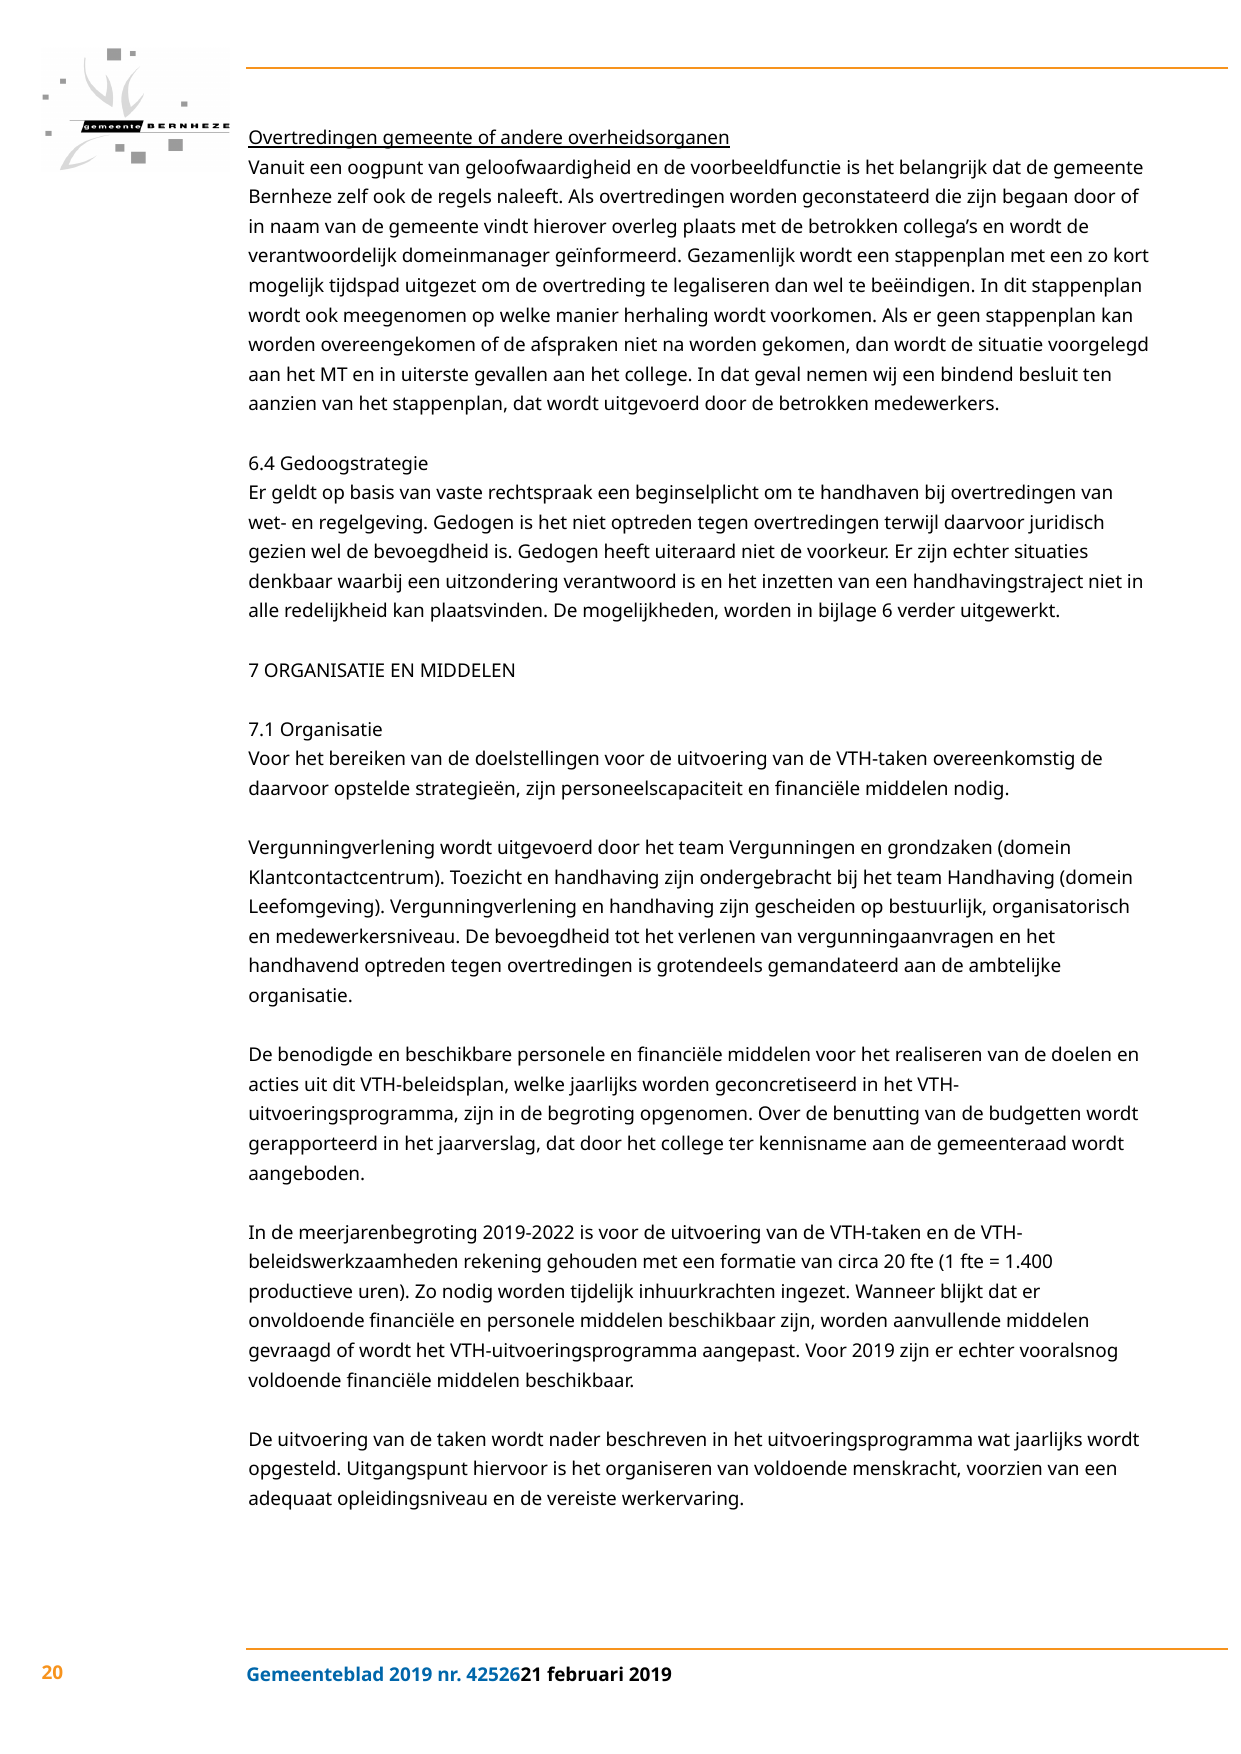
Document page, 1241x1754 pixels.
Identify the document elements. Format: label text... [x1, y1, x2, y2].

text De benodigde en beschikbare personele en financiële middelen voor het realiseren van de doelen en acties uit dit VTH-beleidsplan, welke jaarlijks worden geconcretiseerd in het VTH-uitvoeringsprogramma, zijn in de begroting opgenomen. Over de benutting van de budgetten wordt gerapporteerd in het jaarverslag, dat door het college ter kennisname aan de gemeenteraad wordt aangeboden. [248, 1041, 1152, 1186]
text In de meerjarenbegroting 2019-2022 is voor de uitvoering van de VTH-taken en de VTH-beleidswerkzaamheden rekening gehouden met een formatie van circa 20 fte (1 fte = 1.400 productieve uren). Zo nodig worden tijdelijk inhuurkrachten ingezet. Wanneer blijkt dat er onvoldoende financiële en personele middelen beschikbaar zijn, worden aanvullende middelen gevraagd of wordt het VTH-uitvoeringsprogramma aangepast. Voor 2019 zijn er echter vooralsnog voldoende financiële middelen beschikbaar. [248, 1219, 1152, 1393]
text Er geldt op basis van vaste rechtspraak een beginselplicht om te handhaven bij overtredingen van wet- en regelgeving. Gedogen is het niet optreden tegen overtredingen terwijl daarvoor juridisch gezien wel de bevoegdheid is. Gedogen heeft uiteraard niet de voorkeur. Er zijn echter situaties denkbaar waarbij een uitzondering verantwoord is en het inzetten van een handhavingstraject niet in alle redelijkheid kan plaatsvinden. De mogelijkheden, worden in bijlage 6 verder uitgewerkt. [248, 479, 1152, 623]
text Overtredingen gemeente of andere overheidsorganen [248, 124, 1152, 150]
text Vanuit een oogpunt van geloofwaardigheid en de voorbeeldfunctie is het belangrijk dat de gemeente Bernheze zelf ook de regels naleeft. Als overtredingen worden geconstateerd die zijn begaan door of in naam van de gemeente vindt hierover overleg plaats met de betrokken collega’s en wordt de verantwoordelijk domeinmanager geïnformeerd. Gezamenlijk wordt een stappenplan met een zo kort mogelijk tijdspad uitgezet om de overtreding te legaliseren dan wel te beëindigen. In dit stappenplan wordt ook meegenomen op welke manier herhaling wordt voorkomen. Als er geen stappenplan kan worden overeengekomen of de afspraken niet na worden gekomen, dan wordt de situatie voorgelegd aan het MT en in uiterste gevallen aan het college. In dat geval nemen wij een bindend besluit ten aanzien van het stappenplan, dat wordt uitgevoerd door de betrokken medewerkers. [248, 154, 1152, 416]
text 7.1 Organisatie [248, 716, 1152, 742]
text Vergunningverlening wordt uitgevoerd door het team Vergunningen en grondzaken (domein Klantcontactcentrum). Toezicht en handhaving zijn ondergebracht bij het team Handhaving (domein Leefomgeving). Vergunningverlening en handhaving zijn gescheiden op bestuurlijk, organisatorisch en medewerkersniveau. De bevoegdheid tot het verlenen van vergunningaanvragen en het handhavend optreden tegen overtredingen is grotendeels gemandateerd aan de ambtelijke organisatie. [248, 834, 1152, 1008]
picture [41, 47, 231, 172]
text 6.4 Gedoogstrategie [248, 450, 1152, 476]
text Voor het bereiken van de doelstellingen voor de uitvoering van de VTH-taken overeenkomstig de daarvoor opstelde strategieën, zijn personeelscapaciteit en financiële middelen nodig. [248, 746, 1152, 801]
text 7 ORGANISATIE EN MIDDELEN [248, 657, 1152, 683]
text De uitvoering van de taken wordt nader beschreven in het uitvoeringsprogramma wat jaarlijks wordt opgesteld. Uitgangspunt hiervoor is het organiseren van voldoende menskracht, voorzien van een adequaat opleidingsniveau en de vereiste werkervaring. [248, 1426, 1152, 1511]
